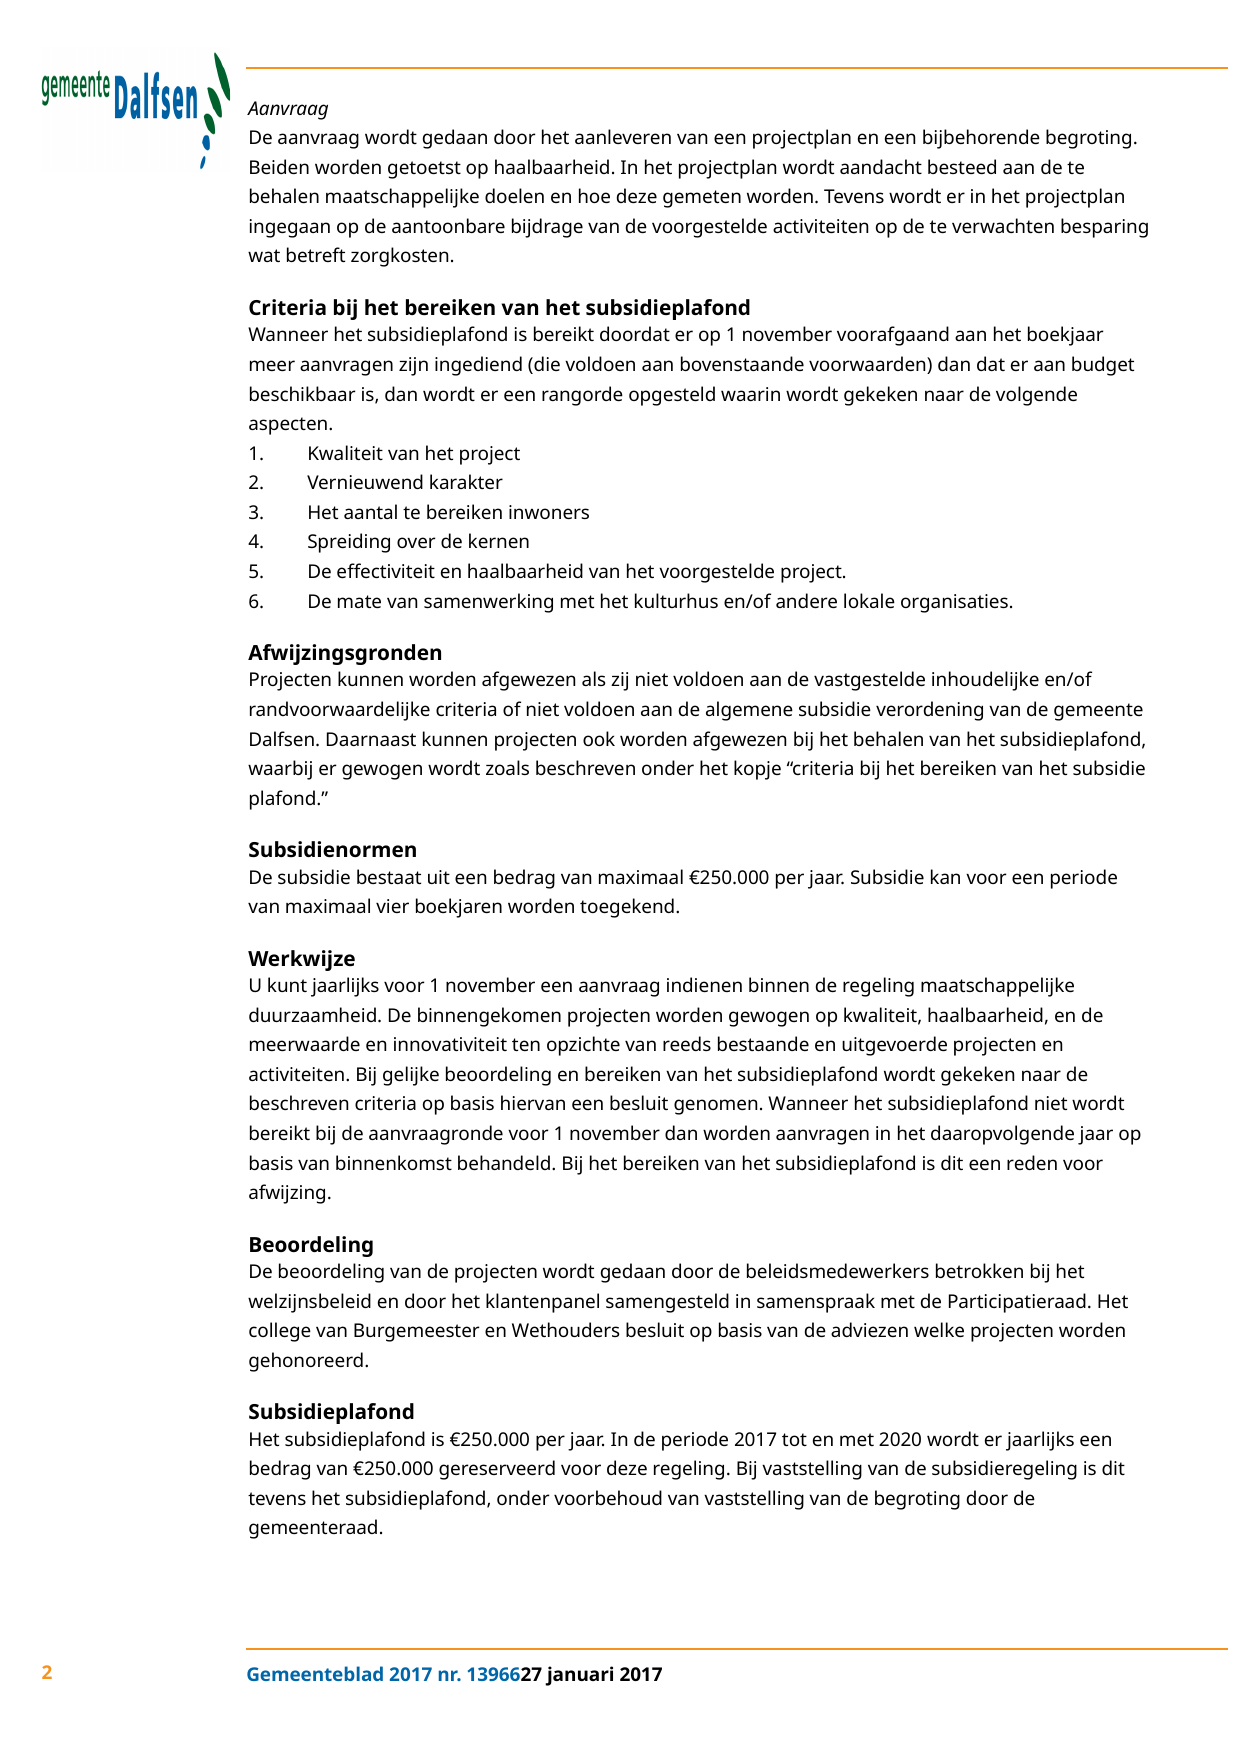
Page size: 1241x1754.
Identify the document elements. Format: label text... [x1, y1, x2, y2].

text Afwijzingsgronden [248, 638, 1152, 667]
text Wanneer het subsidieplafond is bereikt doordat er op 1 november voorafgaand aan het boekjaar meer aanvragen zijn ingediend (die voldoen aan bovenstaande voorwaarden) dan dat er aan budget beschikbaar is, dan wordt er een rangorde opgesteld waarin wordt gekeken naar de volgende aspecten. [248, 322, 1152, 436]
text Criteria bij het bereiken van het subsidieplafond [248, 293, 1152, 322]
text Aanvraag [248, 95, 1152, 121]
list De mate van samenwerking met het kulturhus en/of andere lokale organisaties. [248, 588, 1152, 613]
text U kunt jaarlijks voor 1 november een aanvraag indienen binnen de regeling maatschappelijke duurzaamheid. De binnengekomen projecten worden gewogen op kwaliteit, haalbaarheid, en de meerwaarde en innovativiteit ten opzichte van reeds bestaande en uitgevoerde projecten en activiteiten. Bij gelijke beoordeling en bereiken van het subsidieplafond wordt gekeken naar de beschreven criteria op basis hiervan een besluit genomen. Wanneer het subsidieplafond niet wordt bereikt bij de aanvraagronde voor 1 november dan worden aanvragen in het daaropvolgende jaar op basis van binnenkomst behandeld. Bij het bereiken van het subsidieplafond is dit een reden voor afwijzing. [248, 972, 1152, 1205]
picture [41, 47, 231, 172]
text De subsidie bestaat uit een bedrag van maximaal €250.000 per jaar. Subsidie kan voor een periode van maximaal vier boekjaren worden toegekend. [248, 864, 1152, 919]
text Het subsidieplafond is €250.000 per jaar. In de periode 2017 tot en met 2020 wordt er jaarlijks een bedrag van €250.000 gereserveerd voor deze regeling. Bij vaststelling van de subsidieregeling is dit tevens het subsidieplafond, onder voorbehoud van vaststelling van de begroting door de gemeenteraad. [248, 1426, 1152, 1540]
text Werkwijze [248, 944, 1152, 972]
list Vernieuwend karakter [248, 469, 1152, 495]
text Subsidienormen [248, 835, 1152, 864]
list Het aantal te bereiken inwoners [248, 499, 1152, 525]
text Beoordeling [248, 1230, 1152, 1258]
text Projecten kunnen worden afgewezen als zij niet voldoen aan de vastgestelde inhoudelijke en/of randvoorwaardelijke criteria of niet voldoen aan de algemene subsidie verordening van de gemeente Dalfsen. Daarnaast kunnen projecten ook worden afgewezen bij het behalen van het subsidieplafond, waarbij er gewogen wordt zoals beschreven onder het kopje “criteria bij het bereiken van het subsidie plafond.” [248, 667, 1152, 811]
list De effectiviteit en haalbaarheid van het voorgestelde project. [248, 558, 1152, 584]
text Subsidieplafond [248, 1397, 1152, 1426]
list Kwaliteit van het project [248, 440, 1152, 466]
list Spreiding over de kernen [248, 529, 1152, 554]
text De beoordeling van de projecten wordt gedaan door de beleidsmedewerkers betrokken bij het welzijnsbeleid en door het klantenpanel samengesteld in samenspraak met de Participatieraad. Het college van Burgemeester en Wethouders besluit op basis van de adviezen welke projecten worden gehonoreerd. [248, 1258, 1152, 1373]
text De aanvraag wordt gedaan door het aanleveren van een projectplan en een bijbehorende begroting. Beiden worden getoetst op haalbaarheid. In het projectplan wordt aandacht besteed aan de te behalen maatschappelijke doelen en hoe deze gemeten worden. Tevens wordt er in het projectplan ingegaan op de aantoonbare bijdrage van de voorgestelde activiteiten op de te verwachten besparing wat betreft zorgkosten. [248, 124, 1152, 268]
